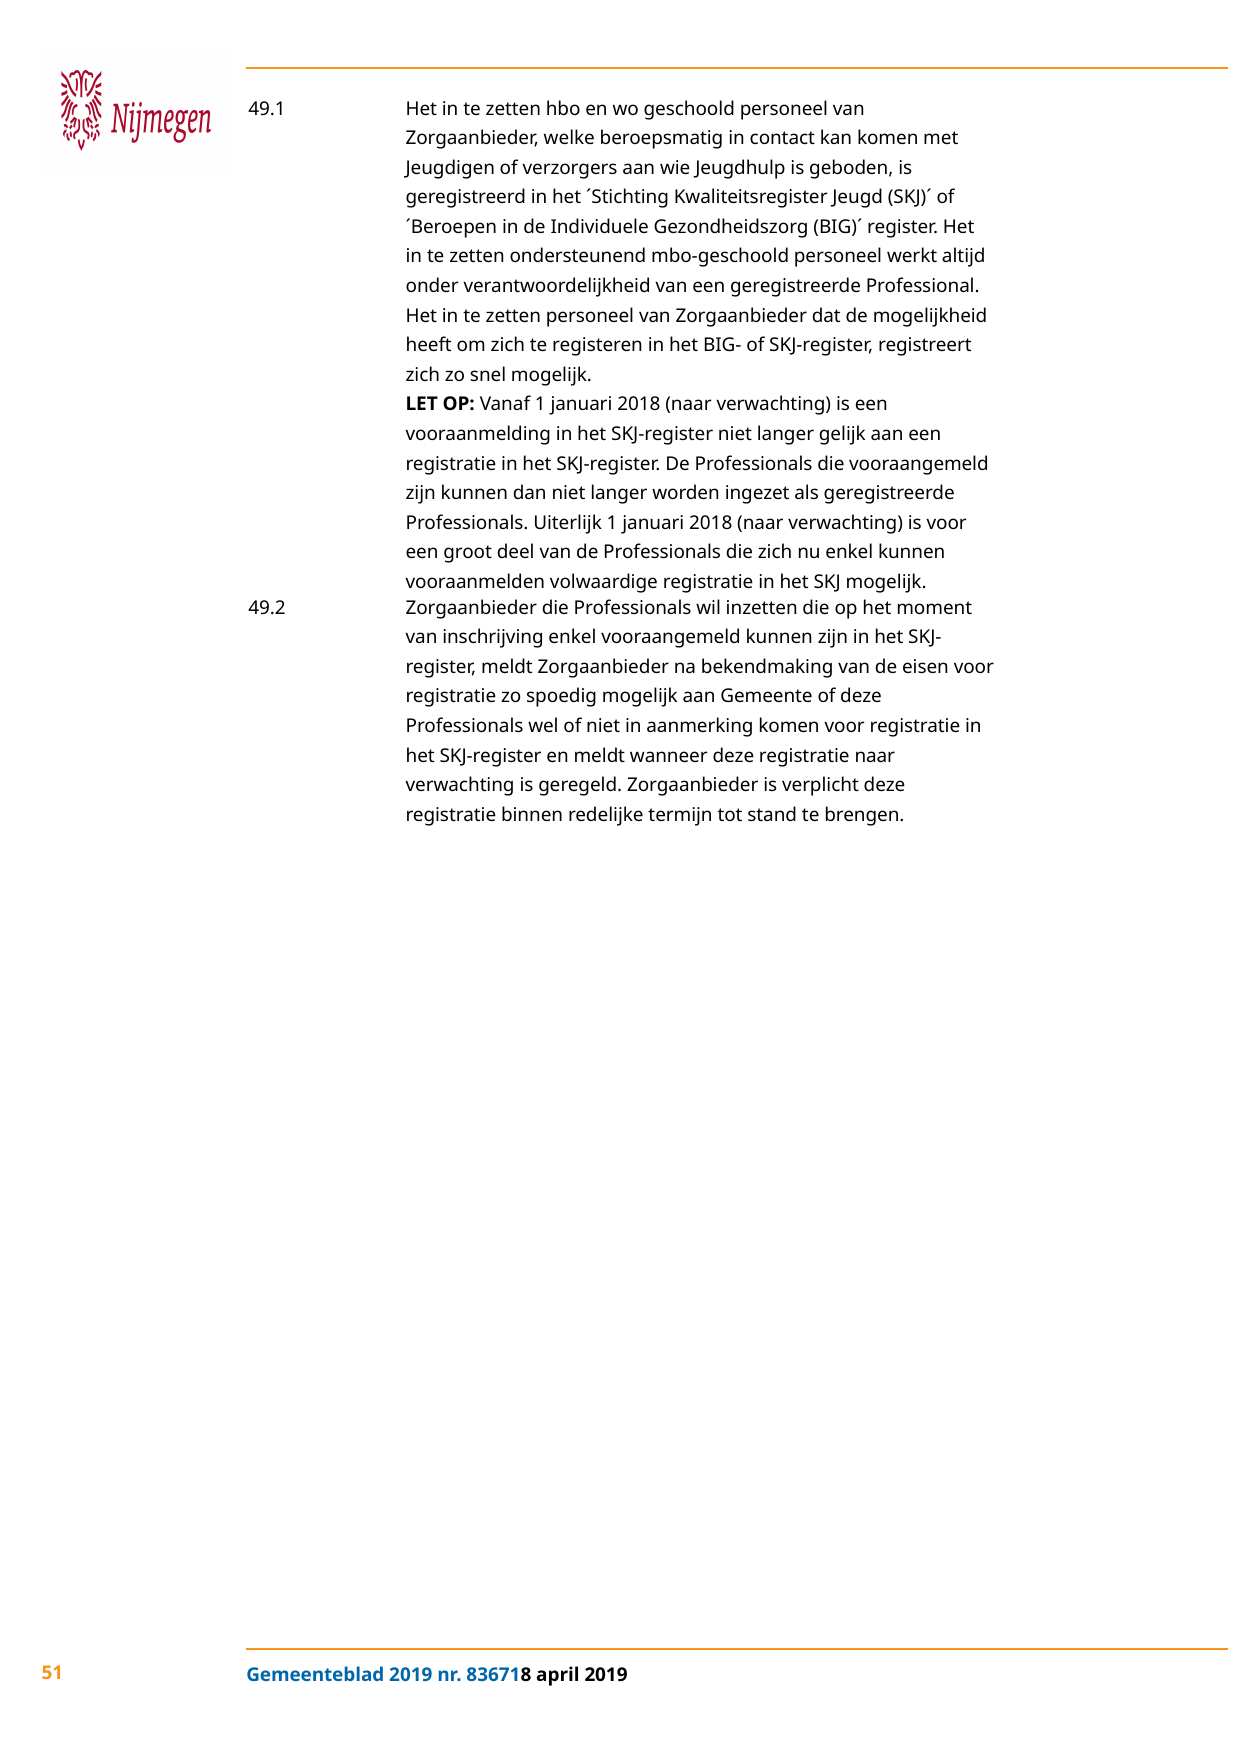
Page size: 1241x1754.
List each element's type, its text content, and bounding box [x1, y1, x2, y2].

picture [41, 47, 231, 172]
table_cell 49.1 [248, 95, 405, 594]
table_cell Het in te zetten hbo en wo geschoold personeel van Zorgaanbieder, welke beroepsmatig in contact kan komen met Jeugdigen of verzorgers aan wie Jeugdhulp is geboden, is geregistreerd in het ´Stichting Kwaliteitsregister Jeugd (SKJ)´ of ´Beroepen in de Individuele Gezondheidszorg (BIG)´ register. Het in te zetten ondersteunend mbo-geschoold personeel werkt altijd onder verantwoordelijkheid van een geregistreerde Professional. Het in te zetten personeel van Zorgaanbieder dat de mogelijkheid heeft om zich te registeren in het BIG- of SKJ-register, registreert zich zo snel mogelijk. LET OP: Vanaf 1 januari 2018 (naar verwachting) is een vooraanmelding in het SKJ-register niet langer gelijk aan een registratie in het SKJ-register. De Professionals die vooraangemeld zijn kunnen dan niet langer worden ingezet als geregistreerde Professionals. Uiterlijk 1 januari 2018 (naar verwachting) is voor een groot deel van de Professionals die zich nu enkel kunnen vooraanmelden volwaardige registratie in het SKJ mogelijk. [405, 95, 994, 594]
table_cell 49.2 [248, 594, 405, 827]
table_cell Zorgaanbieder die Professionals wil inzetten die op het moment van inschrijving enkel vooraangemeld kunnen zijn in het SKJ-register, meldt Zorgaanbieder na bekendmaking van de eisen voor registratie zo spoedig mogelijk aan Gemeente of deze Professionals wel of niet in aanmerking komen voor registratie in het SKJ-register en meldt wanneer deze registratie naar verwachting is geregeld. Zorgaanbieder is verplicht deze registratie binnen redelijke termijn tot stand te brengen. [405, 594, 994, 827]
